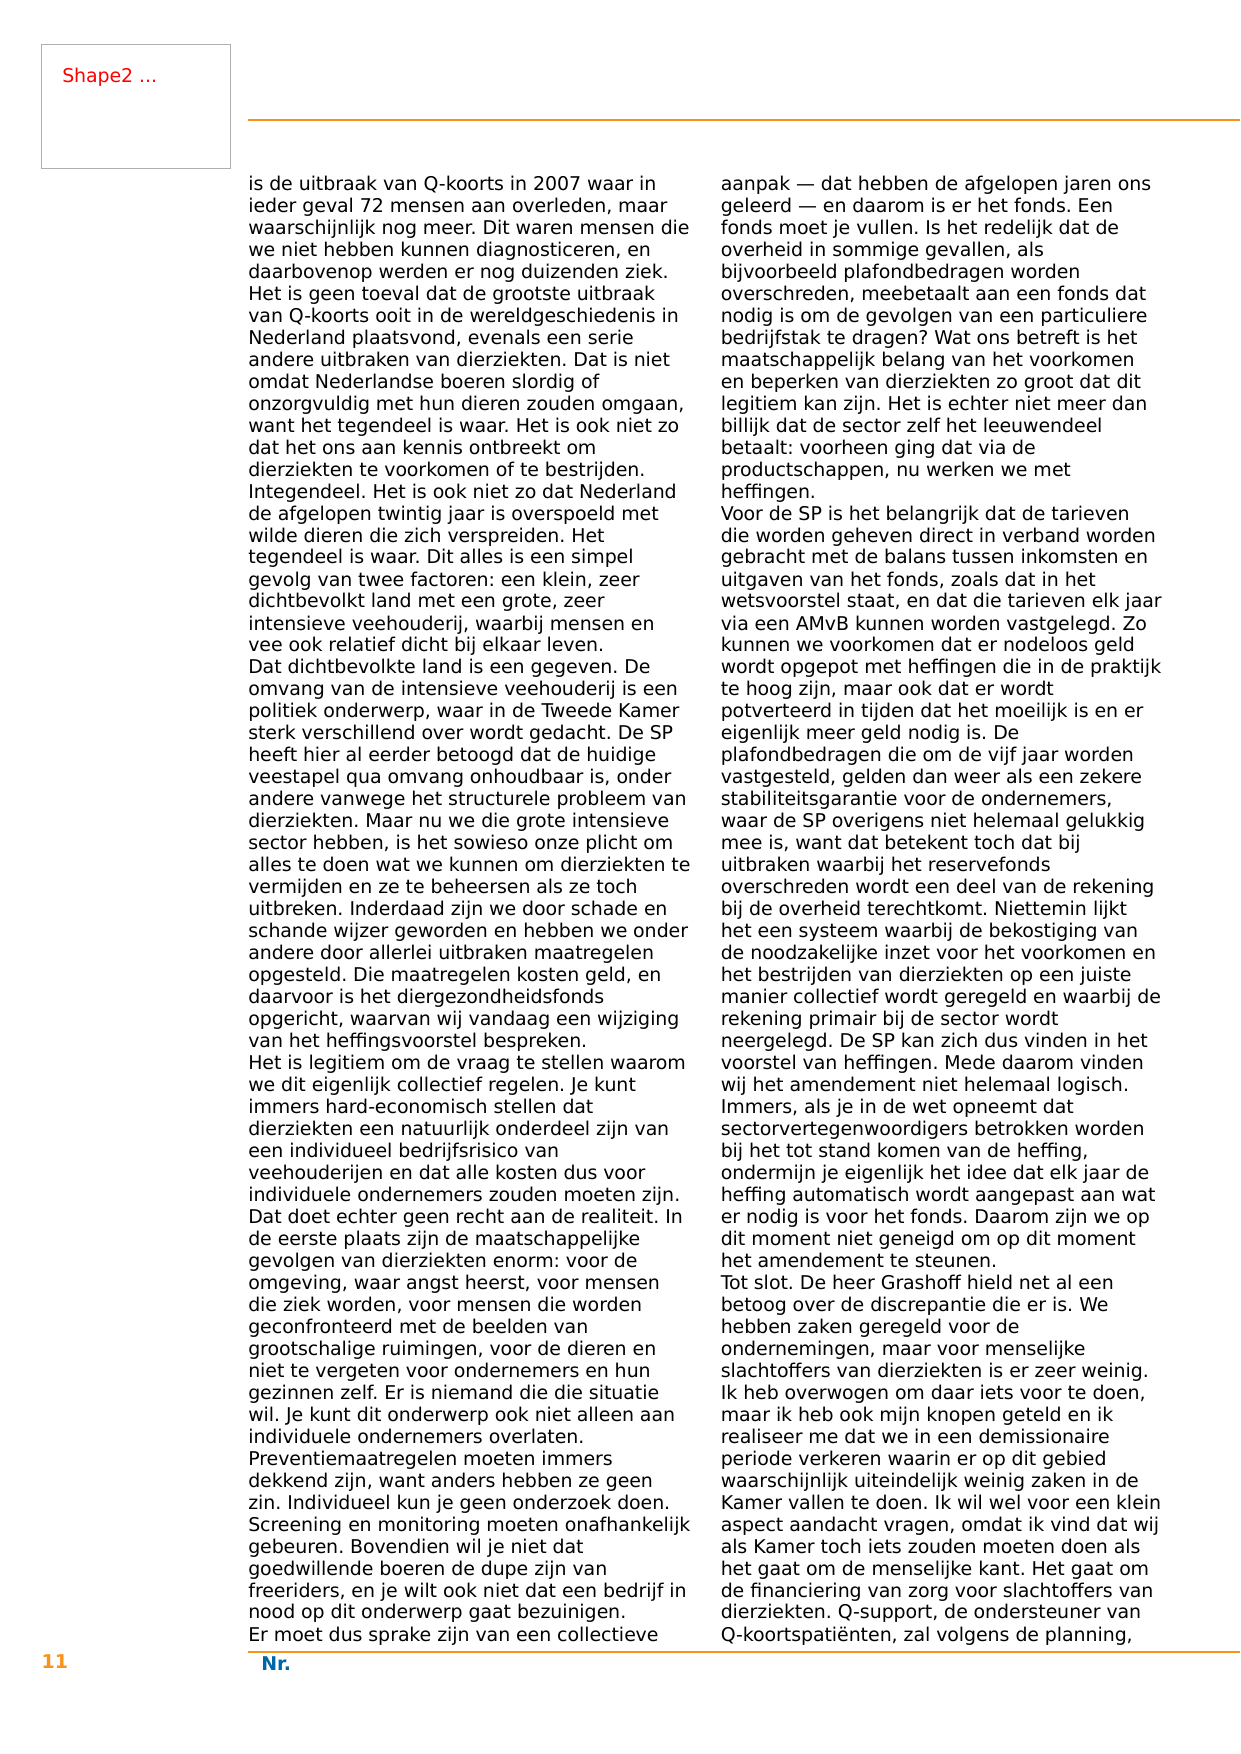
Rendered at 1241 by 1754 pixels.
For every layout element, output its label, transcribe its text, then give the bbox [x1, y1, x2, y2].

text Voor de SP is het belangrijk dat de tarieven die worden geheven direct in verband worden gebracht met de balans tussen inkomsten en uitgaven van het fonds, zoals dat in het wetsvoorstel staat, en dat die tarieven elk jaar via een AMvB kunnen worden vastgelegd. Zo kunnen we voorkomen dat er nodeloos geld wordt opgepot met heffingen die in de praktijk te hoog zijn, maar ook dat er wordt potverteerd in tijden dat het moeilijk is en er eigenlijk meer geld nodig is. De plafondbedragen die om de vijf jaar worden vastgesteld, gelden dan weer als een zekere stabiliteitsgarantie voor de ondernemers, waar de SP overigens niet helemaal gelukkig mee is, want dat betekent toch dat bij uitbraken waarbij het reservefonds overschreden wordt een deel van de rekening bij de overheid terechtkomt. Niettemin lijkt het een systeem waarbij de bekostiging van de noodzakelijke inzet voor het voorkomen en het bestrijden van dierziekten op een juiste manier collectief wordt geregeld en waarbij de rekening primair bij de sector wordt neergelegd. De SP kan zich dus vinden in het voorstel van heffingen. Mede daarom vinden wij het amendement niet helemaal logisch. Immers, als je in de wet opneemt dat sectorvertegenwoordigers betrokken worden bij het tot stand komen van de heffing, ondermijn je eigenlijk het idee dat elk jaar de heffing automatisch wordt aangepast aan wat er nodig is voor het fonds. Daarom zijn we op dit moment niet geneigd om op dit moment het amendement te steunen. [721, 502, 1163, 1272]
text aanpak — dat hebben de afgelopen jaren ons geleerd — en daarom is er het fonds. Een fonds moet je vullen. Is het redelijk dat de overheid in sommige gevallen, als bijvoorbeeld plafondbedragen worden overschreden, meebetaalt aan een fonds dat nodig is om de gevolgen van een particuliere bedrijfstak te dragen? Wat ons betreft is het maatschappelijk belang van het voorkomen en beperken van dierziekten zo groot dat dit legitiem kan zijn. Het is echter niet meer dan billijk dat de sector zelf het leeuwendeel betaalt: voorheen ging dat via de productschappen, nu werken we met heffingen. [721, 173, 1163, 502]
text Tot slot. De heer Grashoff hield net al een betoog over de discrepantie die er is. We hebben zaken geregeld voor de ondernemingen, maar voor menselijke slachtoffers van dierziekten is er zeer weinig. Ik heb overwogen om daar iets voor te doen, maar ik heb ook mijn knopen geteld en ik realiseer me dat we in een demissionaire periode verkeren waarin er op dit gebied waarschijnlijk uiteindelijk weinig zaken in de Kamer vallen te doen. Ik wil wel voor een klein aspect aandacht vragen, omdat ik vind dat wij als Kamer toch iets zouden moeten doen als het gaat om de menselijke kant. Het gaat om de financiering van zorg voor slachtoffers van dierziekten. Q-support, de ondersteuner van Q-koortspatiënten, zal volgens de planning, [721, 1272, 1163, 1645]
text Het is legitiem om de vraag te stellen waarom we dit eigenlijk collectief regelen. Je kunt immers hard-economisch stellen dat dierziekten een natuurlijk onderdeel zijn van een individueel bedrijfsrisico van veehouderijen en dat alle kosten dus voor individuele ondernemers zouden moeten zijn. Dat doet echter geen recht aan de realiteit. In de eerste plaats zijn de maatschappelijke gevolgen van dierziekten enorm: voor de omgeving, waar angst heerst, voor mensen die ziek worden, voor mensen die worden geconfronteerd met de beelden van grootschalige ruimingen, voor de dieren en niet te vergeten voor ondernemers en hun gezinnen zelf. Er is niemand die die situatie wil. Je kunt dit onderwerp ook niet alleen aan individuele ondernemers overlaten. Preventiemaatregelen moeten immers dekkend zijn, want anders hebben ze geen zin. Individueel kun je geen onderzoek doen. Screening en monitoring moeten onafhankelijk gebeuren. Bovendien wil je niet dat goedwillende boeren de dupe zijn van freeriders, en je wilt ook niet dat een bedrijf in nood op dit onderwerp gaat bezuinigen. [248, 1052, 691, 1623]
text Er moet dus sprake zijn van een collectieve [248, 1623, 691, 1645]
text is de uitbraak van Q-koorts in 2007 waar in ieder geval 72 mensen aan overleden, maar waarschijnlijk nog meer. Dit waren mensen die we niet hebben kunnen diagnosticeren, en daarbovenop werden er nog duizenden ziek. Het is geen toeval dat de grootste uitbraak van Q-koorts ooit in de wereldgeschiedenis in Nederland plaatsvond, evenals een serie andere uitbraken van dierziekten. Dat is niet omdat Nederlandse boeren slordig of onzorgvuldig met hun dieren zouden omgaan, want het tegendeel is waar. Het is ook niet zo dat het ons aan kennis ontbreekt om dierziekten te voorkomen of te bestrijden. Integendeel. Het is ook niet zo dat Nederland de afgelopen twintig jaar is overspoeld met wilde dieren die zich verspreiden. Het tegendeel is waar. Dit alles is een simpel gevolg van twee factoren: een klein, zeer dichtbevolkt land met een grote, zeer intensieve veehouderij, waarbij mensen en vee ook relatief dicht bij elkaar leven. [248, 173, 691, 656]
text Dat dichtbevolkte land is een gegeven. De omvang van de intensieve veehouderij is een politiek onderwerp, waar in de Tweede Kamer sterk verschillend over wordt gedacht. De SP heeft hier al eerder betoogd dat de huidige veestapel qua omvang onhoudbaar is, onder andere vanwege het structurele probleem van dierziekten. Maar nu we die grote intensieve sector hebben, is het sowieso onze plicht om alles te doen wat we kunnen om dierziekten te vermijden en ze te beheersen als ze toch uitbreken. Inderdaad zijn we door schade en schande wijzer geworden en hebben we onder andere door allerlei uitbraken maatregelen opgesteld. Die maatregelen kosten geld, en daarvoor is het diergezondheidsfonds opgericht, waarvan wij vandaag een wijziging van het heffingsvoorstel bespreken. [248, 656, 691, 1052]
